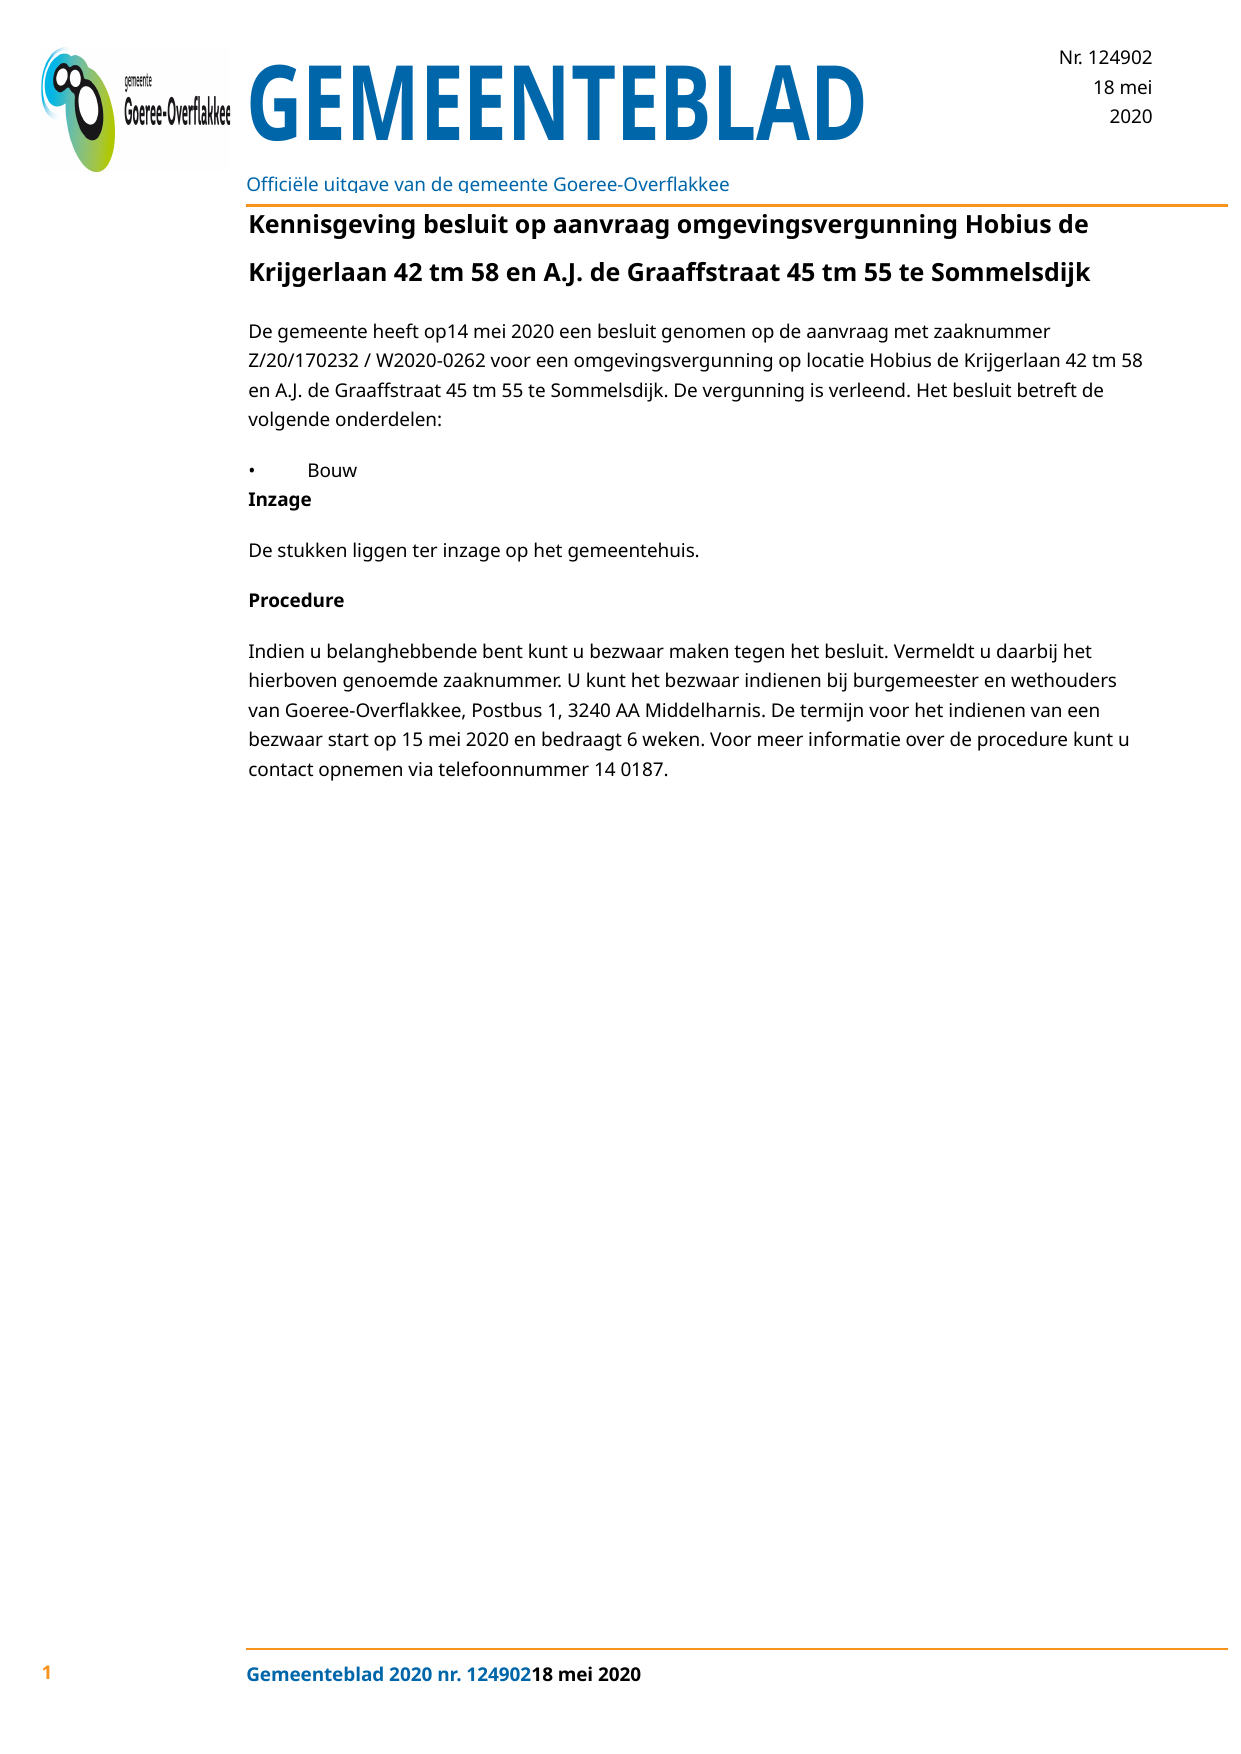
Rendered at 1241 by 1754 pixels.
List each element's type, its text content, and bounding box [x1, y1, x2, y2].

text Procedure [248, 587, 1152, 613]
text De gemeente heeft op14 mei 2020 een besluit genomen op de aanvraag met zaaknummer Z/20/170232 / W2020-0262 voor een omgevingsvergunning op locatie Hobius de Krijgerlaan 42 tm 58 en A.J. de Graaffstraat 45 tm 55 te Sommelsdijk. De vergunning is verleend. Het besluit betreft de volgende onderdelen: [248, 318, 1152, 432]
text Indien u belanghebbende bent kunt u bezwaar maken tegen het besluit. Vermeldt u daarbij het hierboven genoemde zaaknummer. U kunt het bezwaar indienen bij burgemeester en wethouders van Goeree-Overflakkee, Postbus 1, 3240 AA Middelharnis. De termijn voor het indienen van een bezwaar start op 15 mei 2020 en bedraagt 6 weken. Voor meer informatie over de procedure kunt u contact opnemen via telefoonnummer 14 0187. [248, 638, 1152, 782]
picture [41, 47, 231, 172]
list Bouw [248, 457, 1152, 483]
text Kennisgeving besluit op aanvraag omgevingsvergunning Hobius de Krijgerlaan 42 tm 58 en A.J. de Graaffstraat 45 tm 55 te Sommelsdijk [248, 207, 1152, 288]
text De stukken liggen ter inzage op het gemeentehuis. [248, 537, 1152, 563]
text Inzage [248, 487, 1152, 512]
